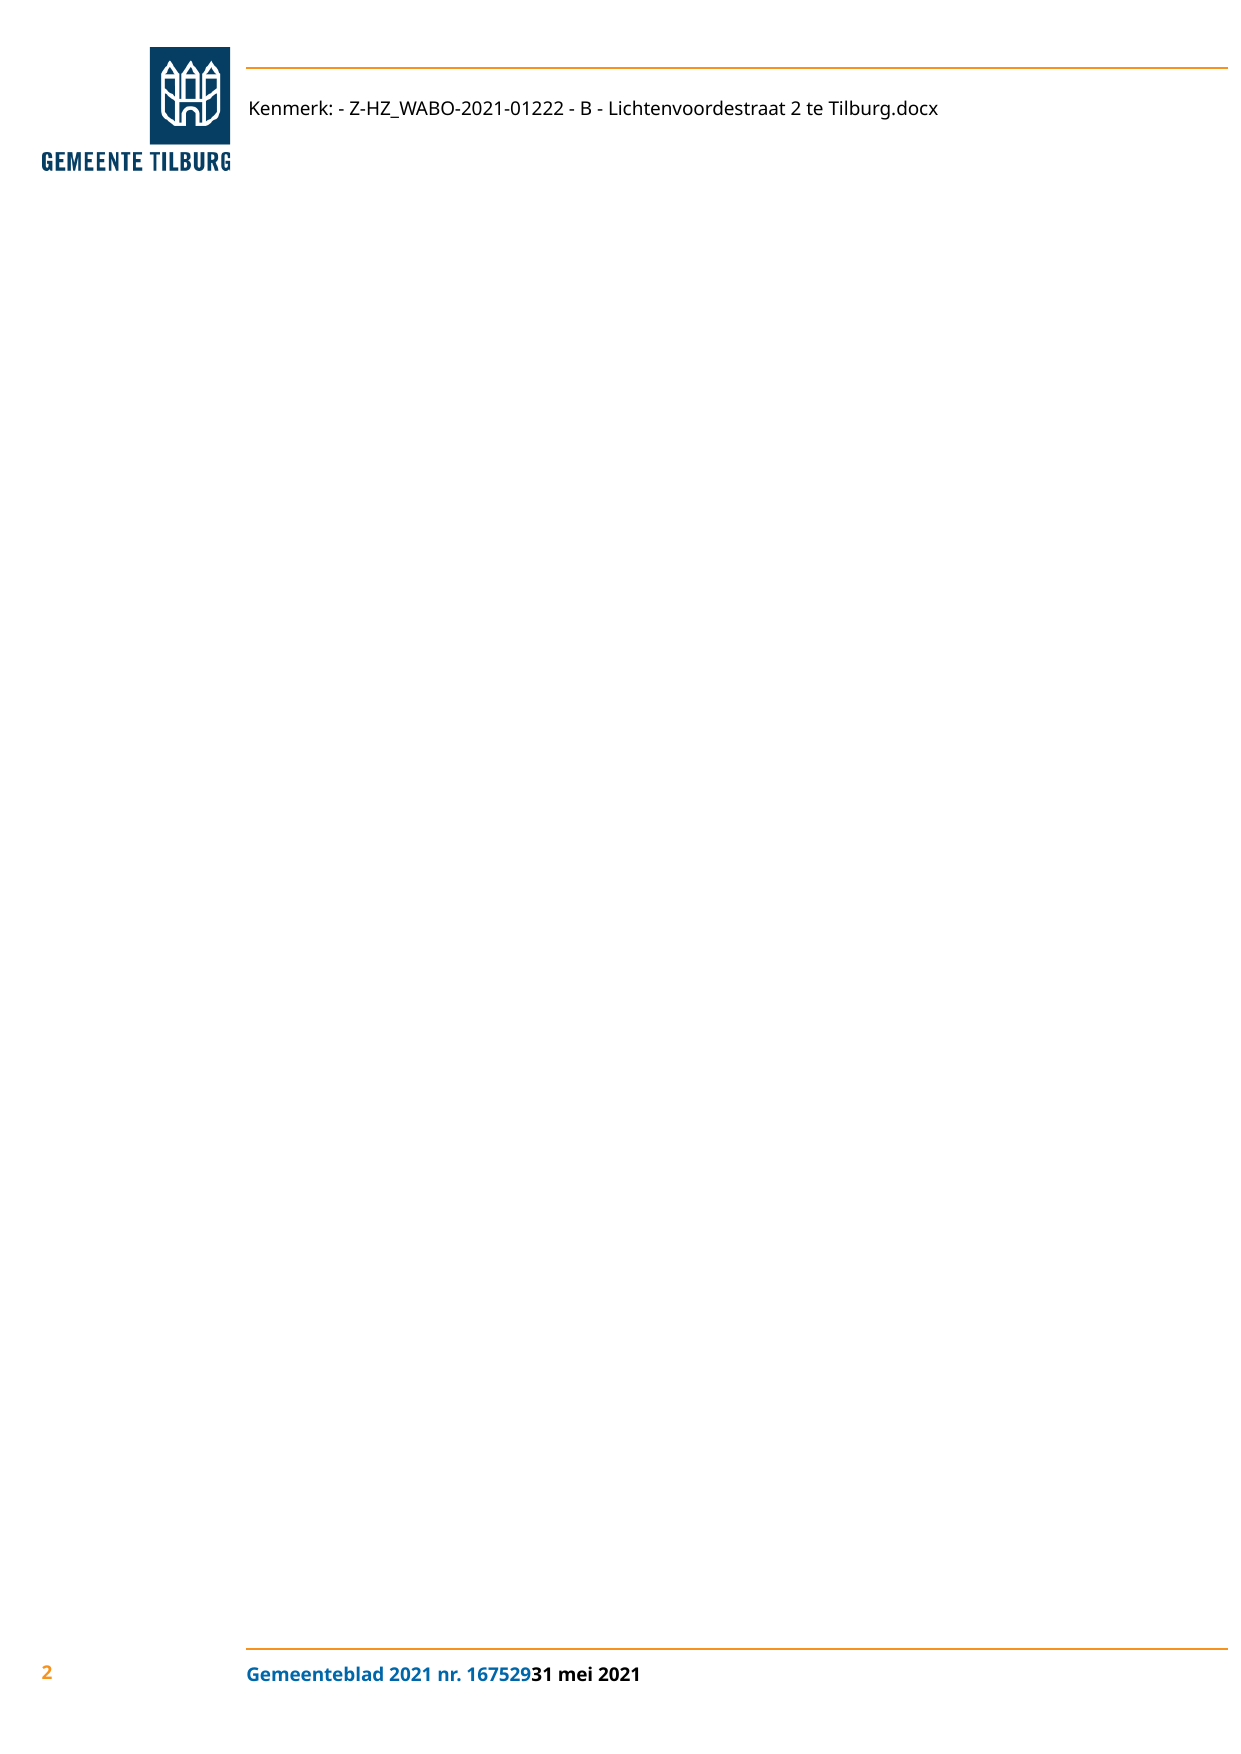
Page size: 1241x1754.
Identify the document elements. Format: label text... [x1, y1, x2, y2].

text Kenmerk: - Z-HZ_WABO-2021-01222 - B - Lichtenvoordestraat 2 te Tilburg.docx [248, 95, 1152, 121]
picture [41, 47, 231, 172]
